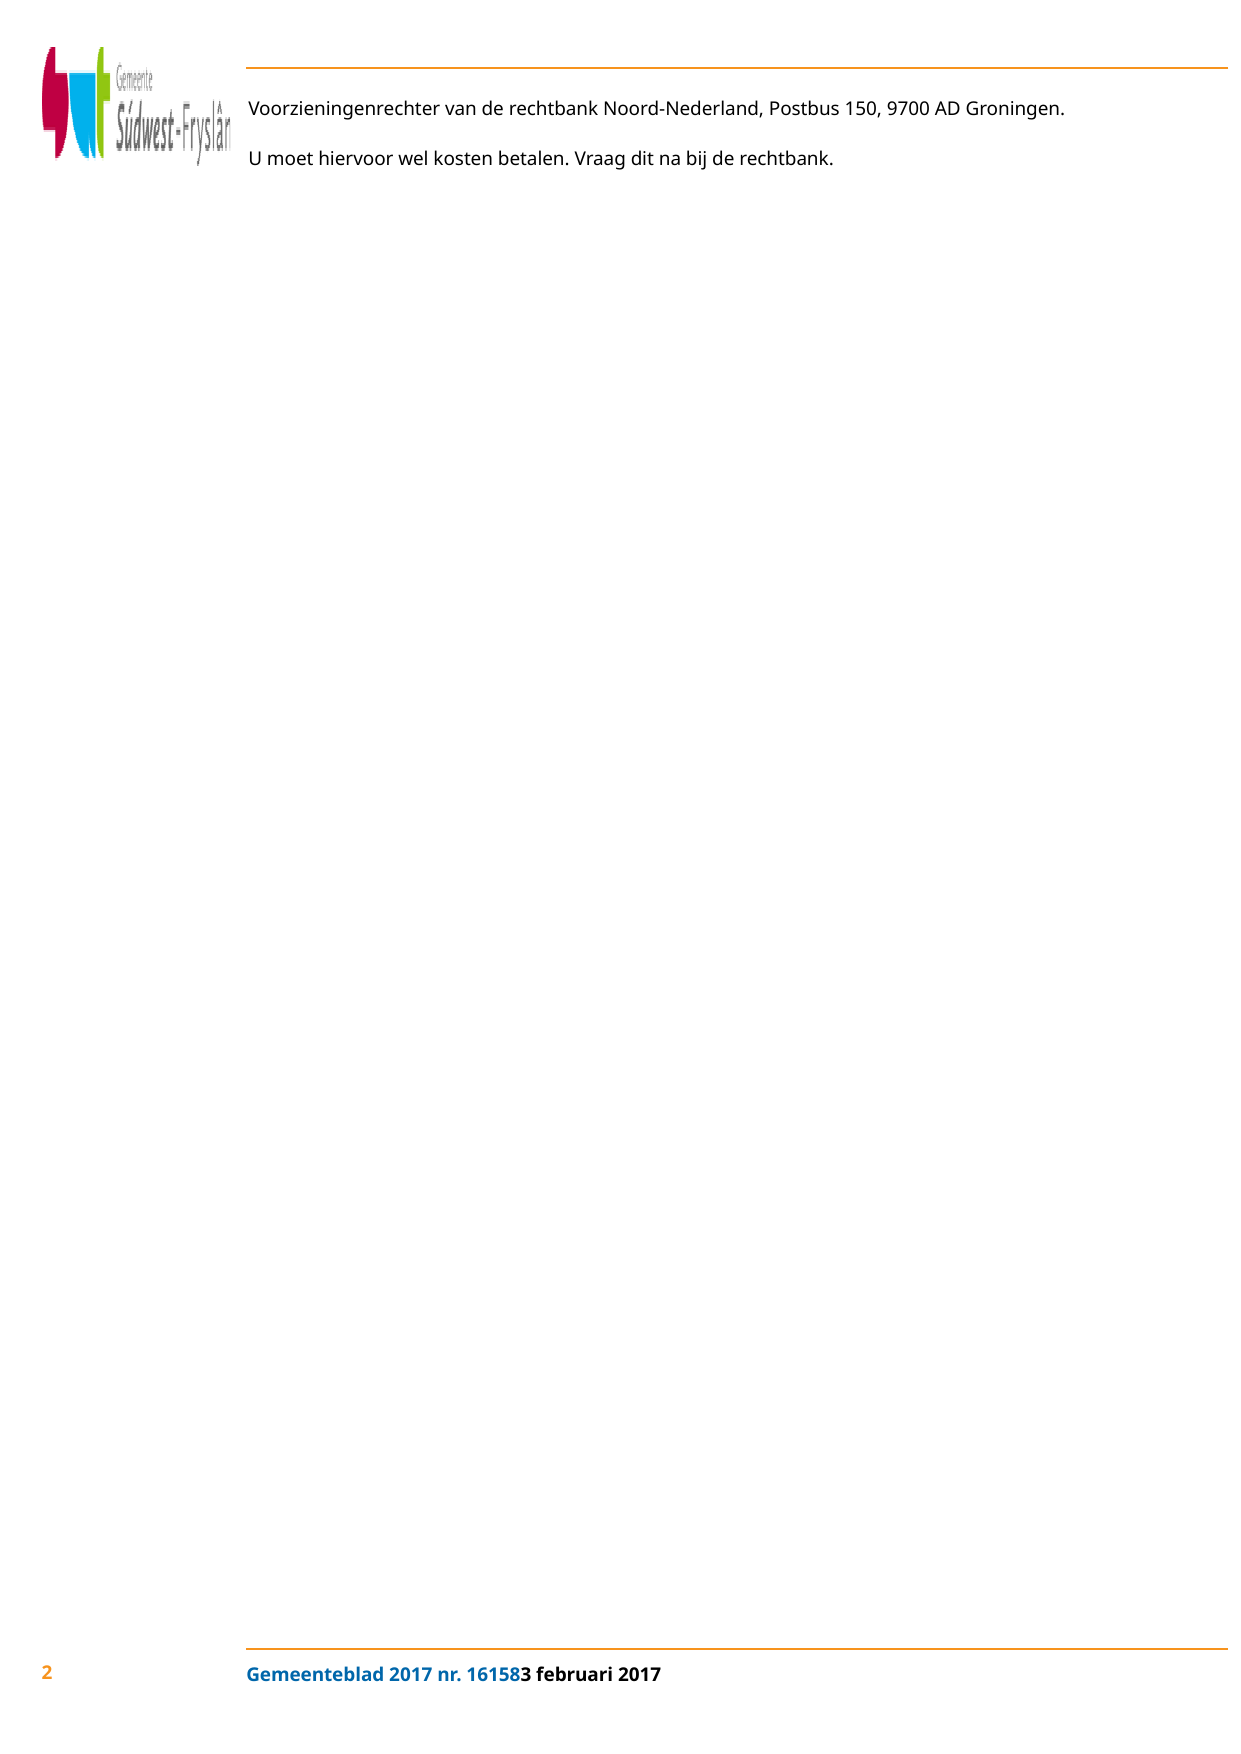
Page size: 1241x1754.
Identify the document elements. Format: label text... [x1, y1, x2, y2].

text U moet hiervoor wel kosten betalen. Vraag dit na bij de rechtbank. [248, 145, 1152, 171]
text Voorzieningenrechter van de rechtbank Noord-Nederland, Postbus 150, 9700 AD Groningen. [248, 95, 1152, 121]
picture [41, 47, 231, 172]
